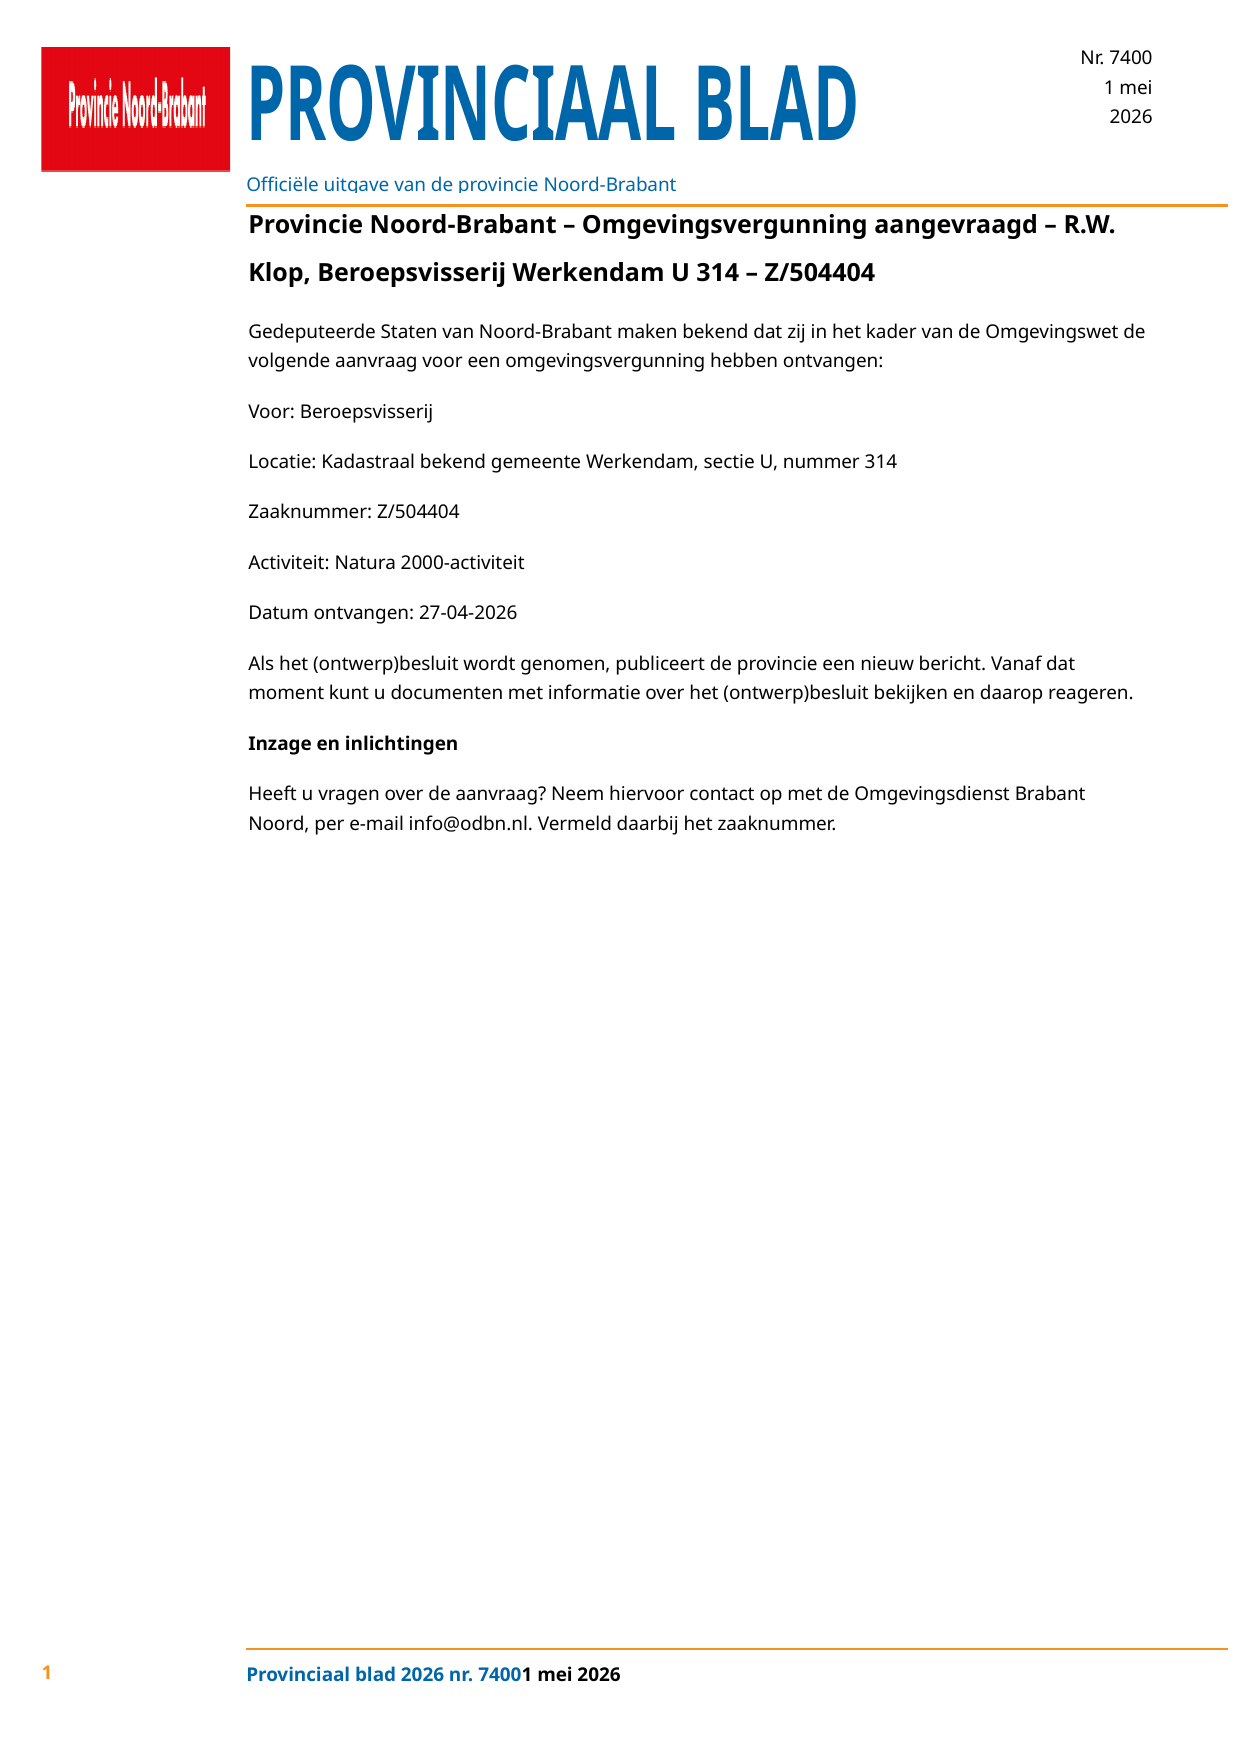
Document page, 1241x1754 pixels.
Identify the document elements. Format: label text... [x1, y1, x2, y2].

text Voor: Beroepsvisserij [248, 398, 1152, 424]
text Zaaknummer: Z/504404 [248, 499, 1152, 524]
text Als het (ontwerp)besluit wordt genomen, publiceert de provincie een nieuw bericht. Vanaf dat moment kunt u documenten met informatie over het (ontwerp)besluit bekijken en daarop reageren. [248, 650, 1152, 705]
text Activiteit: Natura 2000-activiteit [248, 549, 1152, 575]
text Heeft u vragen over de aanvraag? Neem hiervoor contact op met de Omgevingsdienst Brabant Noord, per e-mail info@odbn.nl. Vermeld daarbij het zaaknummer. [248, 780, 1152, 836]
text Datum ontvangen: 27-04-2026 [248, 599, 1152, 625]
text Gedeputeerde Staten van Noord-Brabant maken bekend dat zij in het kader van de Omgevingswet de volgende aanvraag voor een omgevingsvergunning hebben ontvangen: [248, 318, 1152, 373]
picture [41, 47, 231, 172]
text Inzage en inlichtingen [248, 730, 1152, 756]
text Locatie: Kadastraal bekend gemeente Werkendam, sectie U, nummer 314 [248, 448, 1152, 474]
text Provincie Noord-Brabant – Omgevingsvergunning aangevraagd – R.W. Klop, Beroepsvisserij Werkendam U 314 – Z/504404 [248, 207, 1152, 288]
